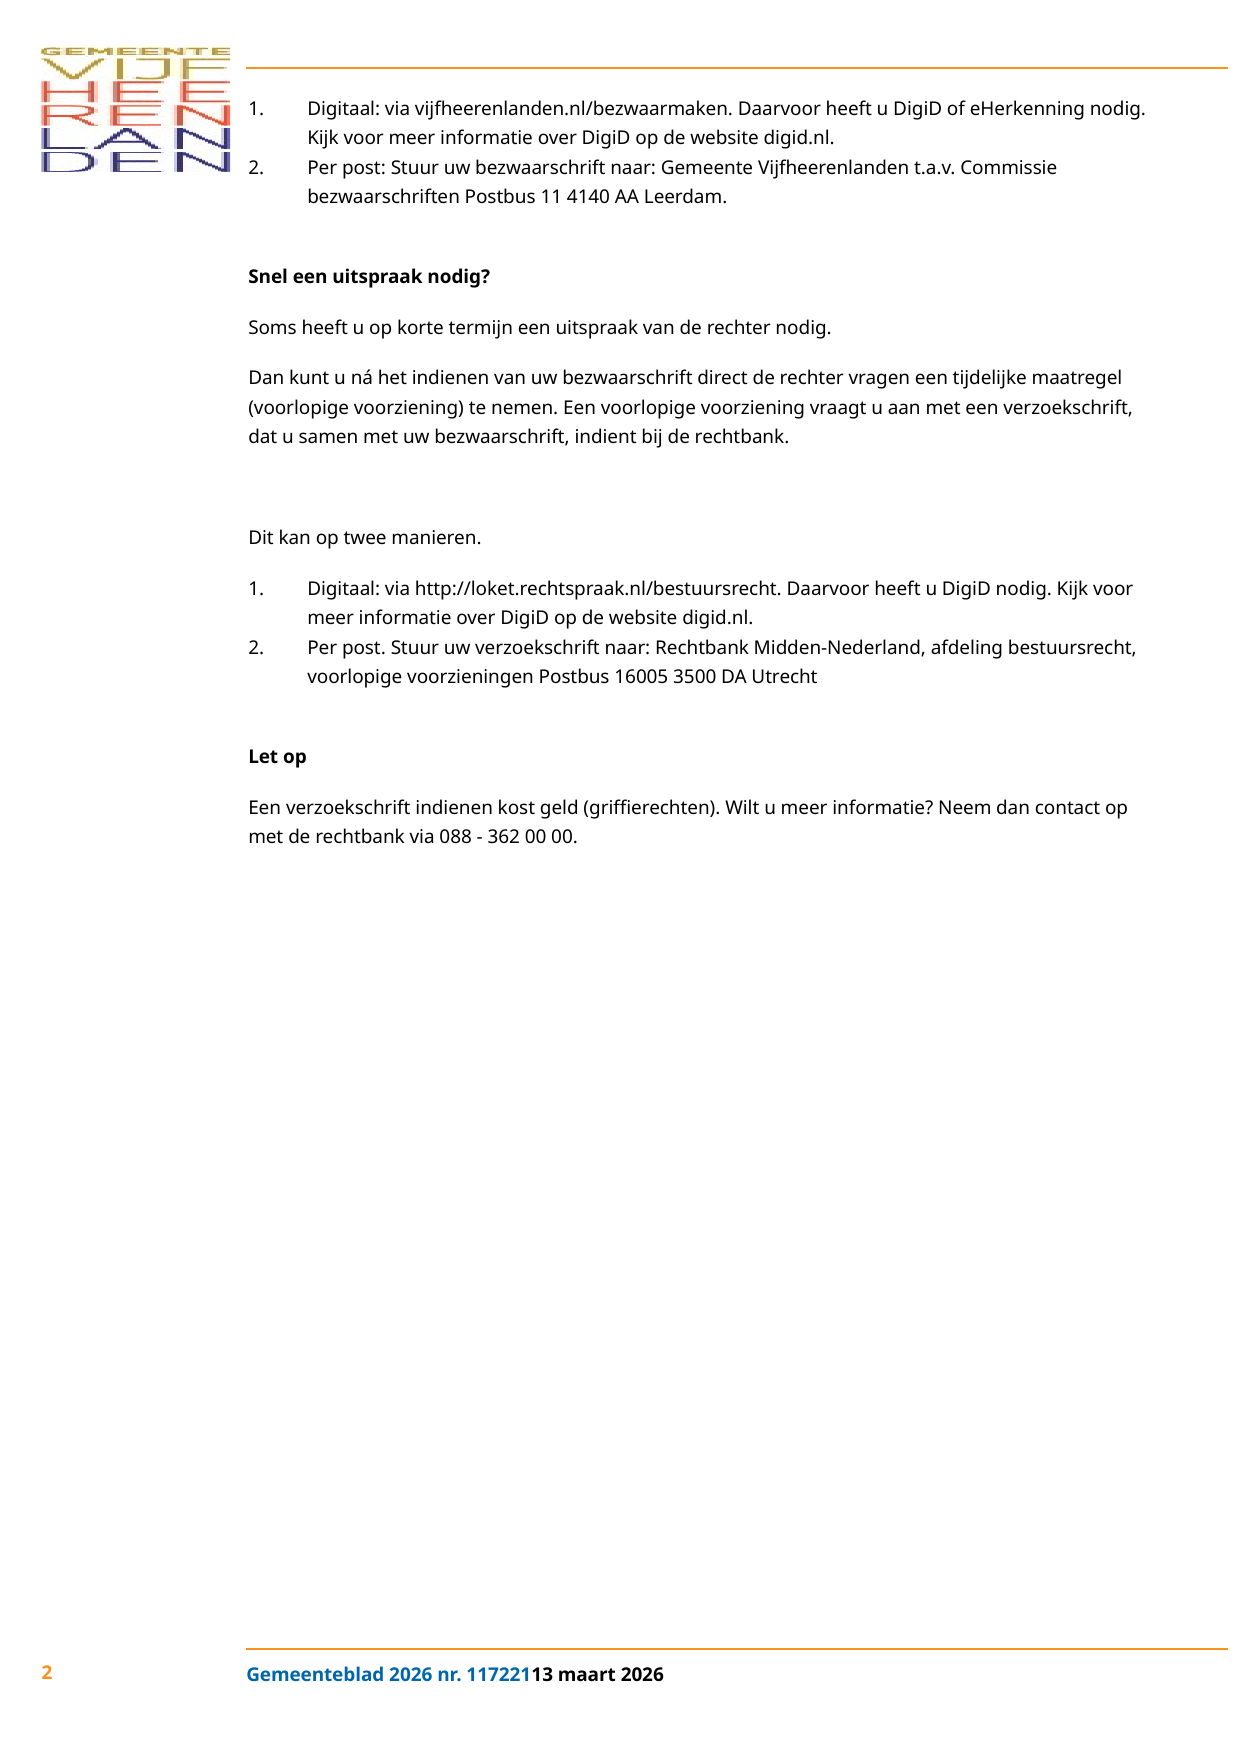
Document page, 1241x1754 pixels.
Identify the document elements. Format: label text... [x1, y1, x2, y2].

list Per post. Stuur uw verzoekschrift naar: Rechtbank Midden-Nederland, afdeling bestuursrecht, voorlopige voorzieningen Postbus 16005 3500 DA Utrecht [248, 634, 1152, 689]
text Snel een uitspraak nodig? [248, 263, 1152, 289]
list Per post: Stuur uw bezwaarschrift naar: Gemeente Vijfheerenlanden t.a.v. Commissie bezwaarschriften Postbus 11 4140 AA Leerdam. [248, 154, 1152, 209]
list Digitaal: via vijfheerenlanden.nl/bezwaarmaken. Daarvoor heeft u DigiD of eHerkenning nodig. Kijk voor meer informatie over DigiD op de website digid.nl. [248, 95, 1152, 150]
list Digitaal: via http://loket.rechtspraak.nl/bestuursrecht. Daarvoor heeft u DigiD nodig. Kijk voor meer informatie over DigiD op de website digid.nl. [248, 575, 1152, 630]
picture [41, 47, 231, 172]
text Dan kunt u ná het indienen van uw bezwaarschrift direct de rechter vragen een tijdelijke maatregel (voorlopige voorziening) te nemen. Een voorlopige voorziening vraagt u aan met een verzoekschrift, dat u samen met uw bezwaarschrift, indient bij de rechtbank. [248, 364, 1152, 449]
text Soms heeft u op korte termijn een uitspraak van de rechter nodig. [248, 314, 1152, 340]
text Een verzoekschrift indienen kost geld (griffierechten). Wilt u meer informatie? Neem dan contact op met de rechtbank via 088 - 362 00 00. [248, 794, 1152, 849]
text Dit kan op twee manieren. [248, 524, 1152, 550]
text Let op [248, 743, 1152, 769]
